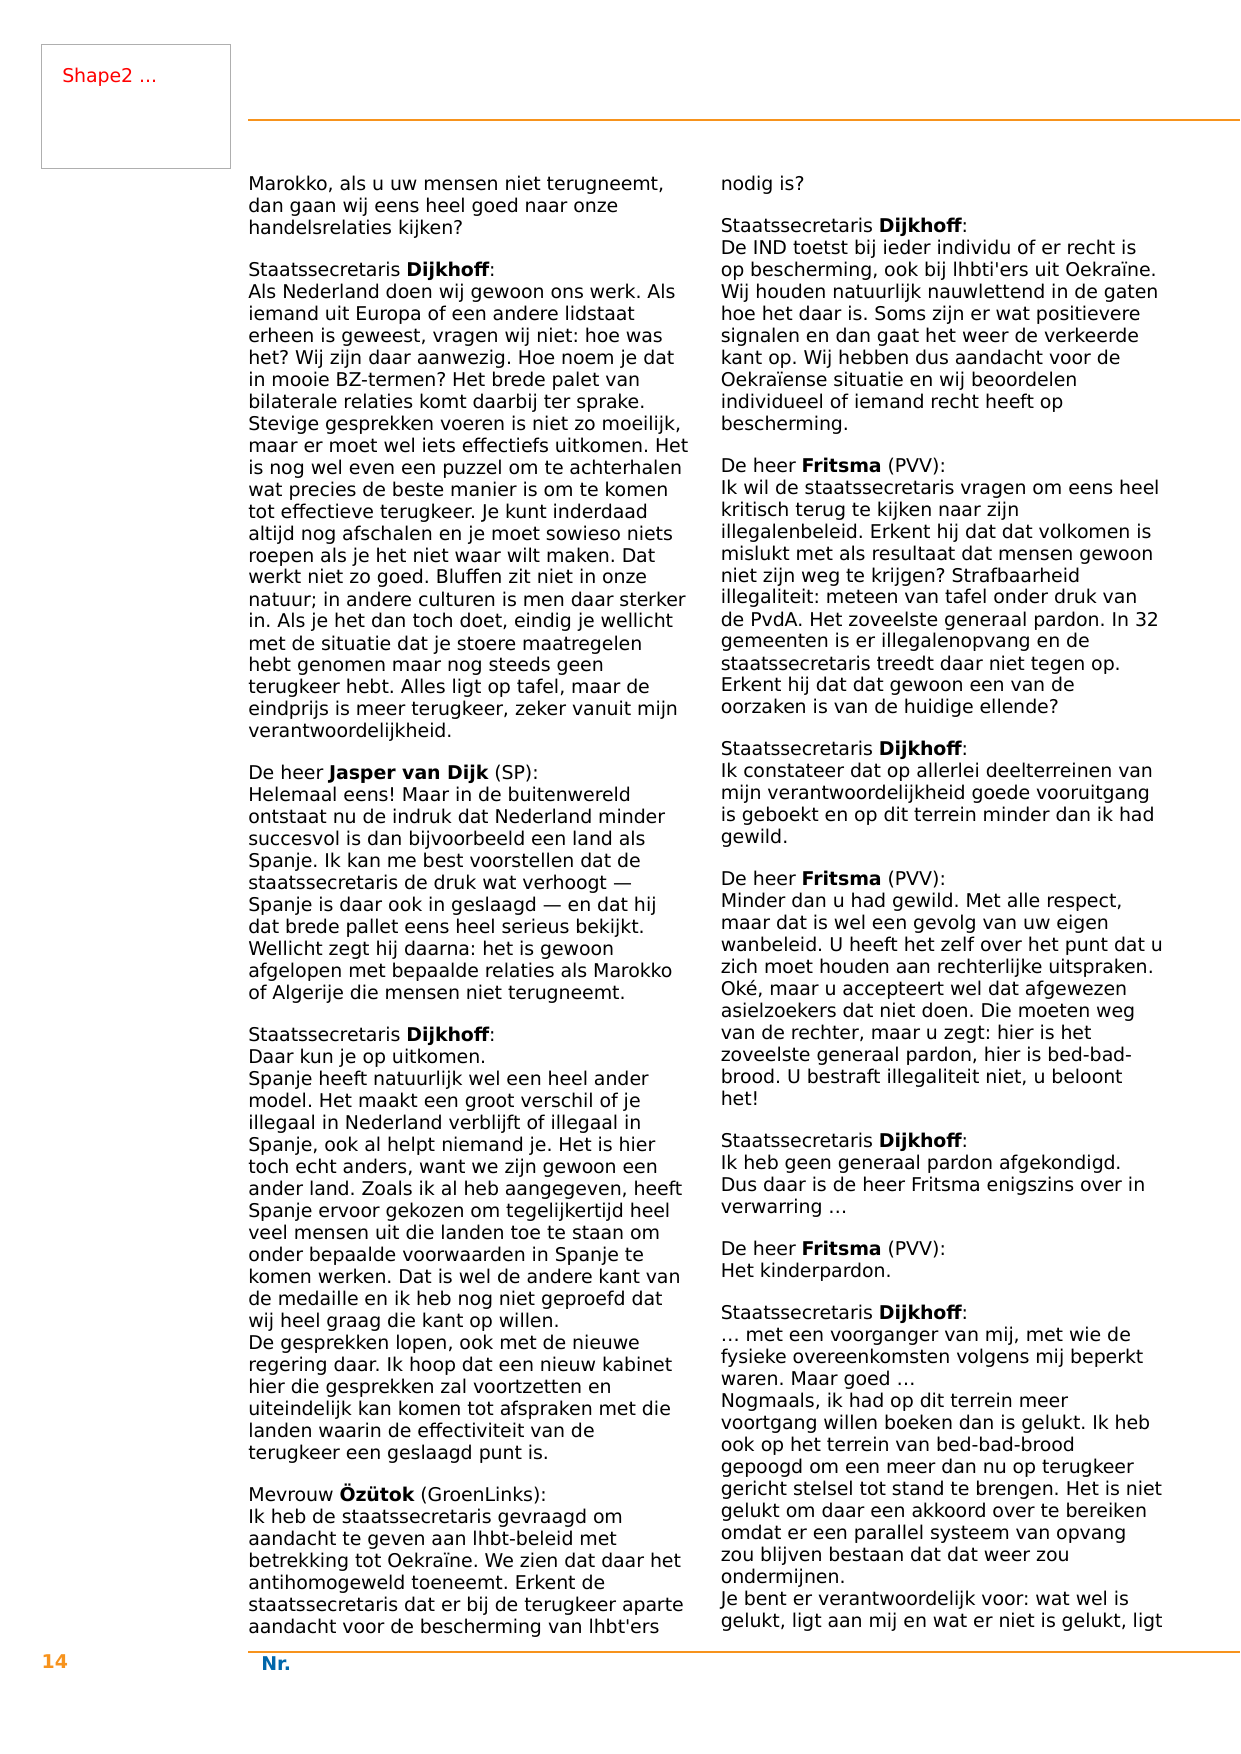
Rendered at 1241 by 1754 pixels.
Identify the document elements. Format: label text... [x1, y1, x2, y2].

text Staatssecretaris Dijkhoff: [721, 215, 1163, 237]
text … met een voorganger van mij, met wie de fysieke overeenkomsten volgens mij beperkt waren. Maar goed … [721, 1324, 1163, 1390]
text Het kinderpardon. [721, 1260, 1163, 1282]
text De IND toetst bij ieder individu of er recht is op bescherming, ook bij lhbti'ers uit Oekraïne. Wij houden natuurlijk nauwlettend in de gaten hoe het daar is. Soms zijn er wat positievere signalen en dan gaat het weer de verkeerde kant op. Wij hebben dus aandacht voor de Oekraïense situatie en wij beoordelen individueel of iemand recht heeft op bescherming. [721, 237, 1163, 434]
text De heer Fritsma (PVV): [721, 1238, 1163, 1260]
text Spanje heeft natuurlijk wel een heel ander model. Het maakt een groot verschil of je illegaal in Nederland verblijft of illegaal in Spanje, ook al helpt niemand je. Het is hier toch echt anders, want we zijn gewoon een ander land. Zoals ik al heb aangegeven, heeft Spanje ervoor gekozen om tegelijkertijd heel veel mensen uit die landen toe te staan om onder bepaalde voorwaarden in Spanje te komen werken. Dat is wel de andere kant van de medaille en ik heb nog niet geproefd dat wij heel graag die kant op willen. [248, 1068, 691, 1332]
text Mevrouw Özütok (GroenLinks): [248, 1484, 691, 1506]
text De gesprekken lopen, ook met de nieuwe regering daar. Ik hoop dat een nieuw kabinet hier die gesprekken zal voortzetten en uiteindelijk kan komen tot afspraken met die landen waarin de effectiviteit van de terugkeer een geslaagd punt is. [248, 1332, 691, 1464]
text De heer Fritsma (PVV): [721, 454, 1163, 477]
text Ik constateer dat op allerlei deelterreinen van mijn verantwoordelijkheid goede vooruitgang is geboekt en op dit terrein minder dan ik had gewild. [721, 760, 1163, 848]
text De heer Jasper van Dijk (SP): [248, 762, 691, 784]
text Marokko, als u uw mensen niet terugneemt, dan gaan wij eens heel goed naar onze handelsrelaties kijken? [248, 173, 691, 239]
text Als Nederland doen wij gewoon ons werk. Als iemand uit Europa of een andere lidstaat erheen is geweest, vragen wij niet: hoe was het? Wij zijn daar aanwezig. Hoe noem je dat in mooie BZ-termen? Het brede palet van bilaterale relaties komt daarbij ter sprake. Stevige gesprekken voeren is niet zo moeilijk, maar er moet wel iets effectiefs uitkomen. Het is nog wel even een puzzel om te achterhalen wat precies de beste manier is om te komen tot effectieve terugkeer. Je kunt inderdaad altijd nog afschalen en je moet sowieso niets roepen als je het niet waar wilt maken. Dat werkt niet zo goed. Bluffen zit niet in onze natuur; in andere culturen is men daar sterker in. Als je het dan toch doet, eindig je wellicht met de situatie dat je stoere maatregelen hebt genomen maar nog steeds geen terugkeer hebt. Alles ligt op tafel, maar de eindprijs is meer terugkeer, zeker vanuit mijn verantwoordelijkheid. [248, 281, 691, 742]
text De heer Fritsma (PVV): [721, 868, 1163, 890]
text Staatssecretaris Dijkhoff: [248, 1024, 691, 1046]
text Staatssecretaris Dijkhoff: [721, 1302, 1163, 1324]
text Staatssecretaris Dijkhoff: [721, 738, 1163, 760]
text Helemaal eens! Maar in de buitenwereld ontstaat nu de indruk dat Nederland minder succesvol is dan bijvoorbeeld een land als Spanje. Ik kan me best voorstellen dat de staatssecretaris de druk wat verhoogt — Spanje is daar ook in geslaagd — en dat hij dat brede pallet eens heel serieus bekijkt. Wellicht zegt hij daarna: het is gewoon afgelopen met bepaalde relaties als Marokko of Algerije die mensen niet terugneemt. [248, 784, 691, 1004]
text Staatssecretaris Dijkhoff: [721, 1130, 1163, 1152]
text Ik wil de staatssecretaris vragen om eens heel kritisch terug te kijken naar zijn illegalenbeleid. Erkent hij dat dat volkomen is mislukt met als resultaat dat mensen gewoon niet zijn weg te krijgen? Strafbaarheid illegaliteit: meteen van tafel onder druk van de PvdA. Het zoveelste generaal pardon. In 32 gemeenten is er illegalenopvang en de staatssecretaris treedt daar niet tegen op. Erkent hij dat dat gewoon een van de oorzaken is van de huidige ellende? [721, 477, 1163, 718]
text Daar kun je op uitkomen. [248, 1046, 691, 1068]
text Ik heb geen generaal pardon afgekondigd. Dus daar is de heer Fritsma enigszins over in verwarring … [721, 1152, 1163, 1218]
text Ik heb de staatssecretaris gevraagd om aandacht te geven aan lhbt-beleid met betrekking tot Oekraïne. We zien dat daar het antihomogeweld toeneemt. Erkent de staatssecretaris dat er bij de terugkeer aparte aandacht voor de bescherming van lhbt'ers [248, 1506, 691, 1637]
text Minder dan u had gewild. Met alle respect, maar dat is wel een gevolg van uw eigen wanbeleid. U heeft het zelf over het punt dat u zich moet houden aan rechterlijke uitspraken. Oké, maar u accepteert wel dat afgewezen asielzoekers dat niet doen. Die moeten weg van de rechter, maar u zegt: hier is het zoveelste generaal pardon, hier is bed-bad-brood. U bestraft illegaliteit niet, u beloont het! [721, 890, 1163, 1110]
text Nogmaals, ik had op dit terrein meer voortgang willen boeken dan is gelukt. Ik heb ook op het terrein van bed-bad-brood gepoogd om een meer dan nu op terugkeer gericht stelsel tot stand te brengen. Het is niet gelukt om daar een akkoord over te bereiken omdat er een parallel systeem van opvang zou blijven bestaan dat dat weer zou ondermijnen. [721, 1390, 1163, 1588]
text Staatssecretaris Dijkhoff: [248, 259, 691, 281]
text Je bent er verantwoordelijk voor: wat wel is gelukt, ligt aan mij en wat er niet is gelukt, ligt [721, 1588, 1163, 1632]
text nodig is? [721, 173, 1163, 195]
